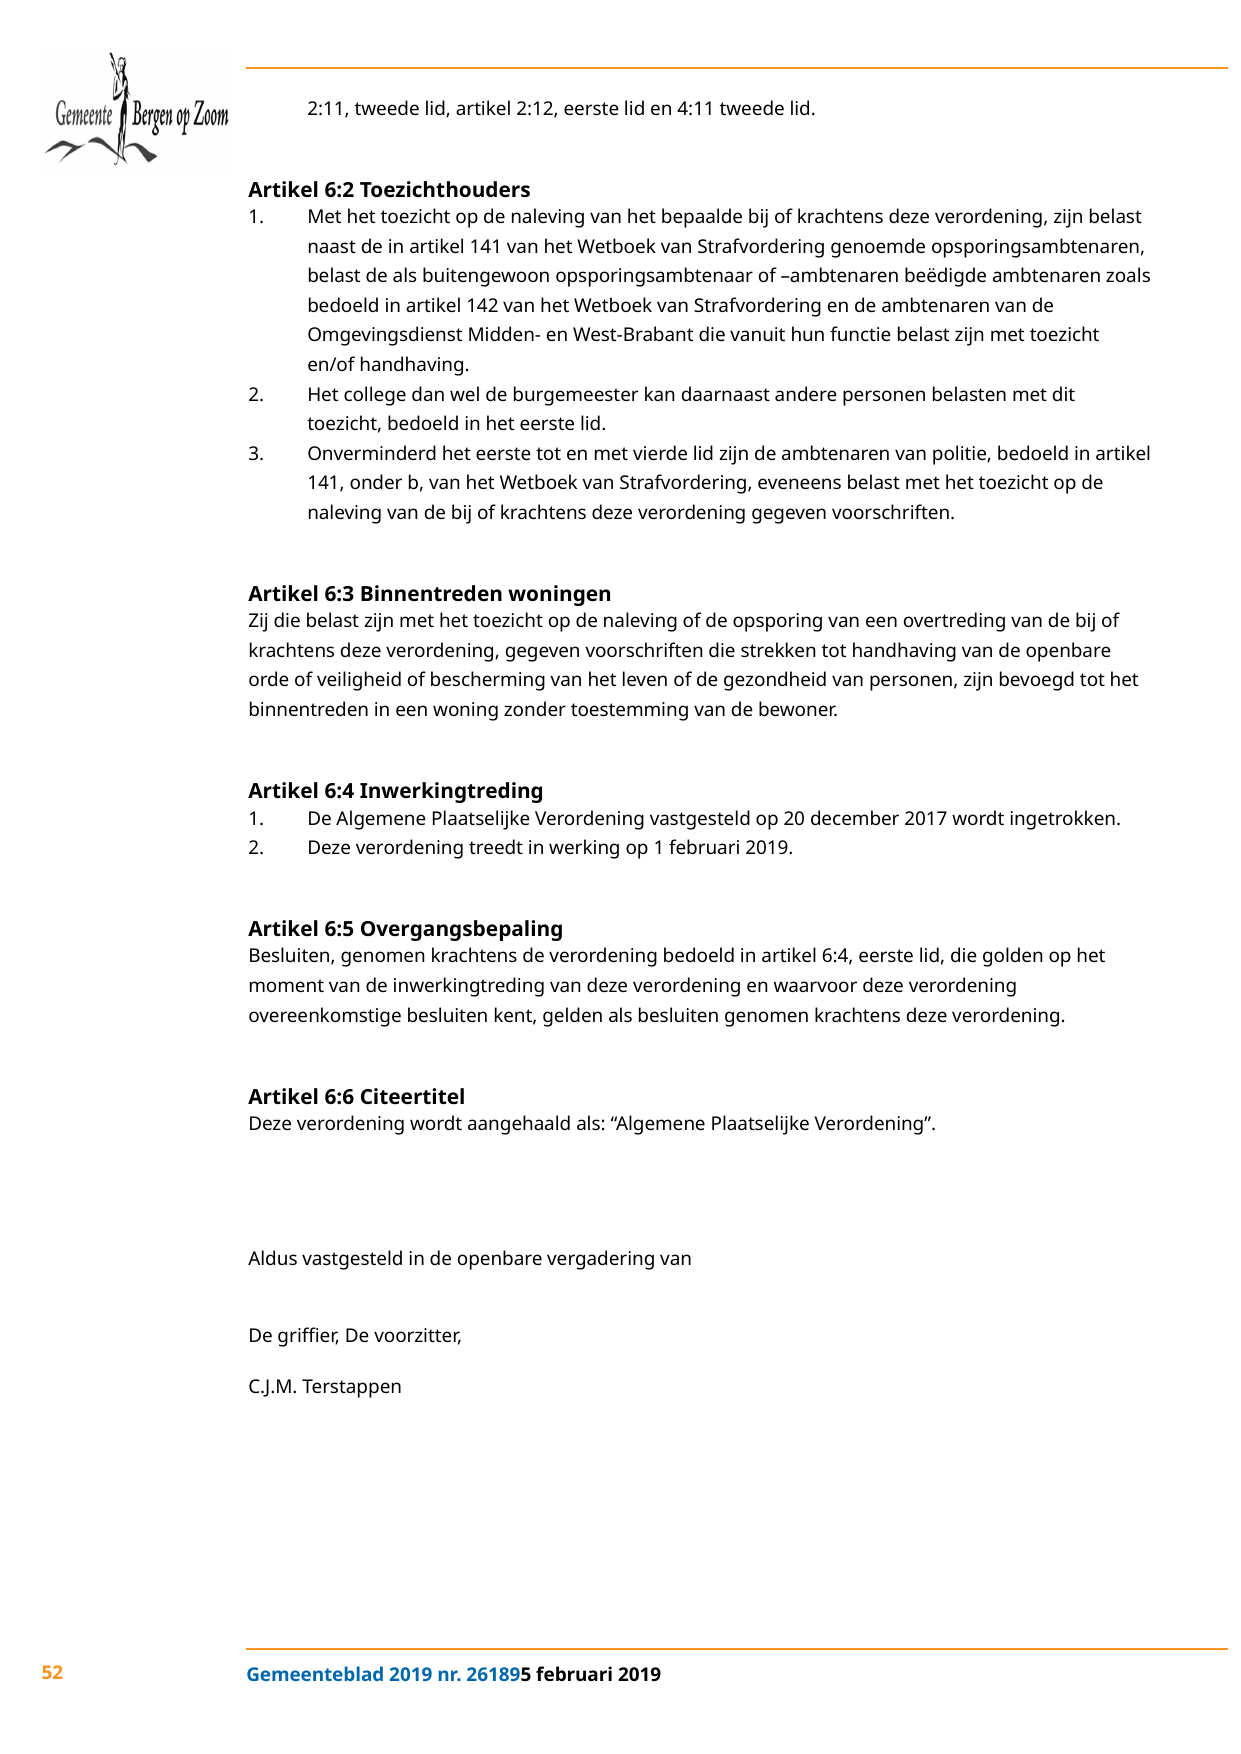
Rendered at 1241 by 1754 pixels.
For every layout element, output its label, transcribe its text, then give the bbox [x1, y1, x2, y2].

list 2:11, tweede lid, artikel 2:12, eerste lid en 4:11 tweede lid. [248, 95, 1152, 121]
text Aldus vastgesteld in de openbare vergadering van [248, 1245, 1152, 1270]
picture [41, 47, 231, 172]
list Het college dan wel de burgemeester kan daarnaast andere personen belasten met dit toezicht, bedoeld in het eerste lid. [248, 381, 1152, 436]
list Onverminderd het eerste tot en met vierde lid zijn de ambtenaren van politie, bedoeld in artikel 141, onder b, van het Wetboek van Strafvordering, eveneens belast met het toezicht op de naleving van de bij of krachtens deze verordening gegeven voorschriften. [248, 440, 1152, 525]
list Met het toezicht op de naleving van het bepaalde bij of krachtens deze verordening, zijn belast naast de in artikel 141 van het Wetboek van Strafvordering genoemde opsporingsambtenaren, belast de als buitengewoon opsporingsambtenaar of –ambtenaren beëdigde ambtenaren zoals bedoeld in artikel 142 van het Wetboek van Strafvordering en de ambtenaren van de Omgevingsdienst Midden- en West-Brabant die vanuit hun functie belast zijn met toezicht en/of handhaving. [248, 203, 1152, 377]
text Artikel 6:2 Toezichthouders [248, 175, 1152, 203]
text C.J.M. Terstappen [248, 1373, 1152, 1399]
text Besluiten, genomen krachtens de verordening bedoeld in artikel 6:4, eerste lid, die golden op het moment van de inwerkingtreding van deze verordening en waarvoor deze verordening overeenkomstige besluiten kent, gelden als besluiten genomen krachtens deze verordening. [248, 943, 1152, 1028]
text Artikel 6:6 Citeertitel [248, 1082, 1152, 1110]
list De Algemene Plaatselijke Verordening vastgesteld op 20 december 2017 wordt ingetrokken. [248, 805, 1152, 830]
text Deze verordening wordt aangehaald als: “Algemene Plaatselijke Verordening”. [248, 1110, 1152, 1136]
list Deze verordening treedt in werking op 1 februari 2019. [248, 834, 1152, 860]
text Zij die belast zijn met het toezicht op de naleving of de opsporing van een overtreding van de bij of krachtens deze verordening, gegeven voorschriften die strekken tot handhaving van de openbare orde of veiligheid of bescherming van het leven of de gezondheid van personen, zijn bevoegd tot het binnentreden in een woning zonder toestemming van de bewoner. [248, 607, 1152, 722]
text Artikel 6:5 Overgangsbepaling [248, 914, 1152, 943]
text Artikel 6:3 Binnentreden woningen [248, 579, 1152, 607]
text Artikel 6:4 Inwerkingtreding [248, 776, 1152, 805]
text De griffier, De voorzitter, [248, 1322, 1152, 1348]
